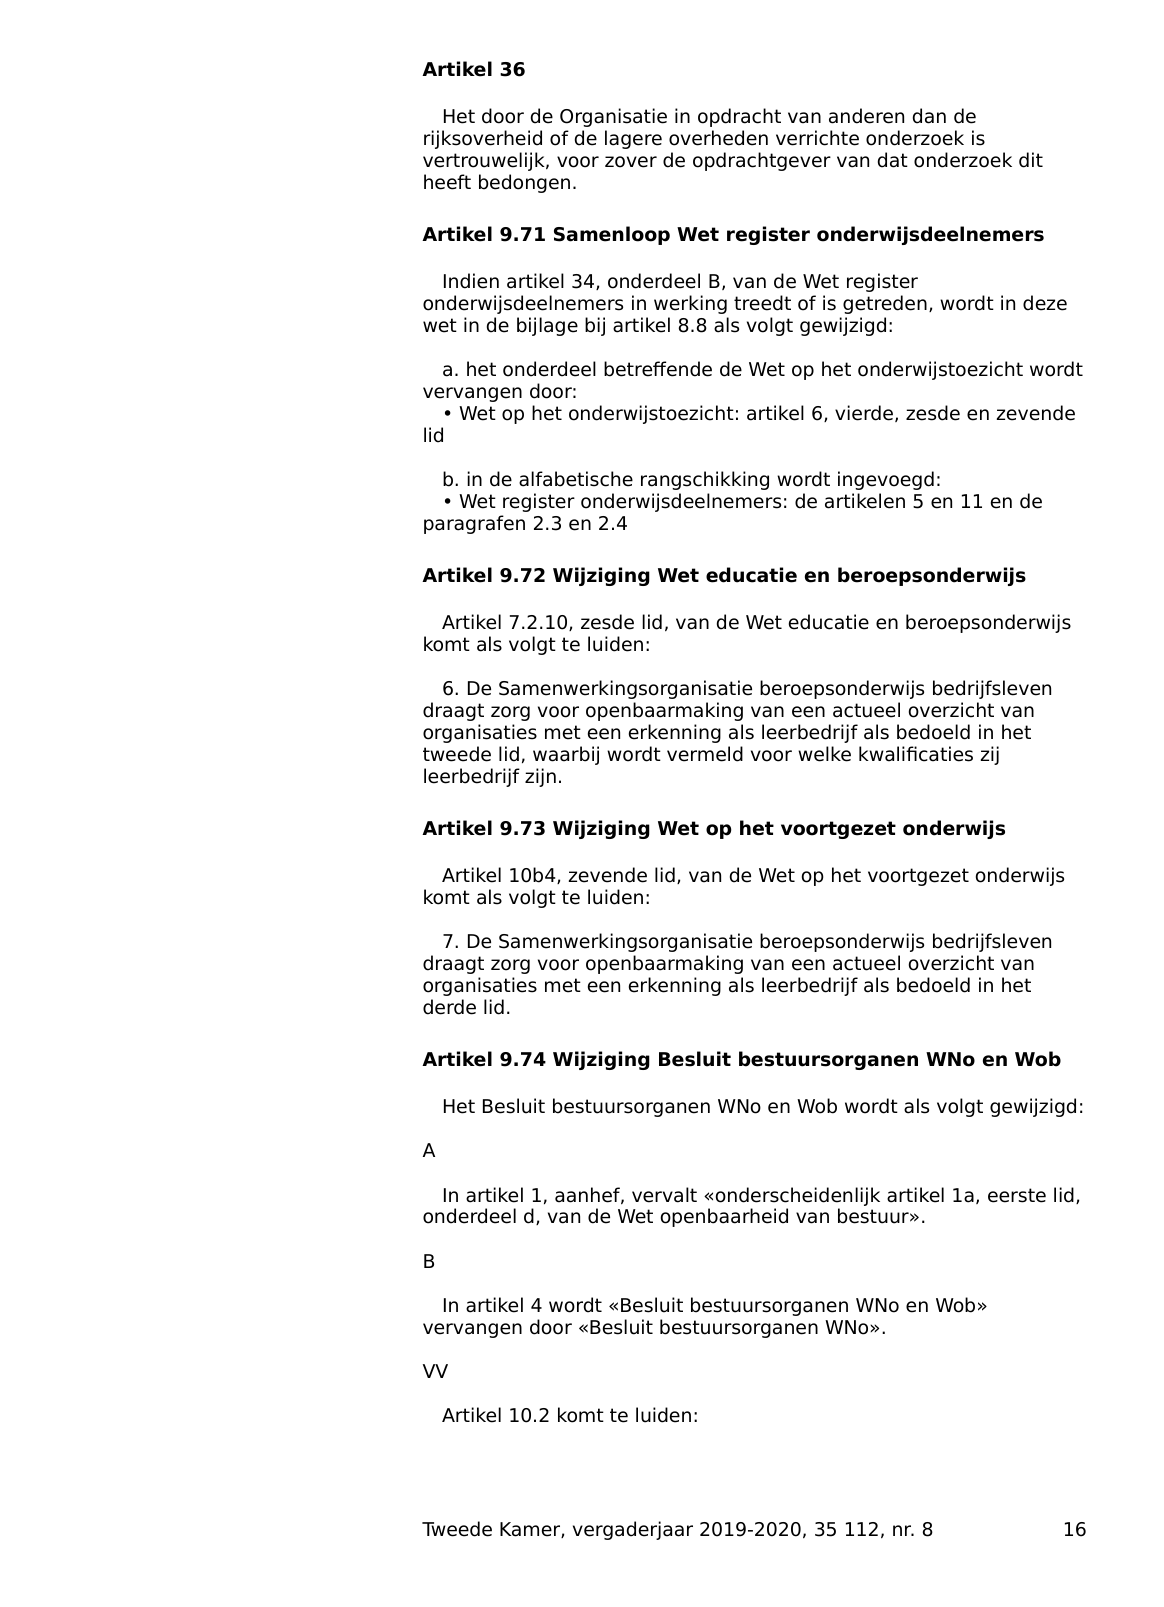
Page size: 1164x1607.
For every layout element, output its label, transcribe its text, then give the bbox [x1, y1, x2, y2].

text In artikel 1, aanhef, vervalt «onderscheidenlijk artikel 1a, eerste lid, onderdeel d, van de Wet openbaarheid van bestuur». [422, 1184, 1087, 1228]
text VV [422, 1361, 1087, 1383]
subtitle Artikel 9.74 Wijziging Besluit bestuursorganen WNo en Wob [422, 1049, 1087, 1071]
text • Wet op het onderwijstoezicht: artikel 6, vierde, zesde en zevende lid [422, 403, 1087, 447]
text 6. De Samenwerkingsorganisatie beroepsonderwijs bedrijfsleven draagt zorg voor openbaarmaking van een actueel overzicht van organisaties met een erkenning als leerbedrijf als bedoeld in het tweede lid, waarbij wordt vermeld voor welke kwalificaties zij leerbedrijf zijn. [422, 678, 1087, 788]
text Artikel 7.2.10, zesde lid, van de Wet educatie en beroepsonderwijs komt als volgt te luiden: [422, 612, 1087, 656]
text Artikel 10.2 komt te luiden: [422, 1405, 1087, 1427]
text B [422, 1251, 1087, 1273]
text Het door de Organisatie in opdracht van anderen dan de rijksoverheid of de lagere overheden verrichte onderzoek is vertrouwelijk, voor zover de opdrachtgever van dat onderzoek dit heeft bedongen. [422, 106, 1087, 194]
text • Wet register onderwijsdeelnemers: de artikelen 5 en 11 en de paragrafen 2.3 en 2.4 [422, 491, 1087, 535]
subtitle Artikel 36 [422, 59, 1087, 81]
subtitle Artikel 9.71 Samenloop Wet register onderwijsdeelnemers [422, 224, 1087, 246]
subtitle Artikel 9.72 Wijziging Wet educatie en beroepsonderwijs [422, 565, 1087, 587]
text a. het onderdeel betreffende de Wet op het onderwijstoezicht wordt vervangen door: [422, 359, 1087, 403]
text Het Besluit bestuursorganen WNo en Wob wordt als volgt gewijzigd: [422, 1096, 1087, 1118]
text A [422, 1140, 1087, 1162]
text b. in de alfabetische rangschikking wordt ingevoegd: [422, 469, 1087, 491]
subtitle Artikel 9.73 Wijziging Wet op het voortgezet onderwijs [422, 818, 1087, 840]
text Artikel 10b4, zevende lid, van de Wet op het voortgezet onderwijs komt als volgt te luiden: [422, 865, 1087, 909]
text 7. De Samenwerkingsorganisatie beroepsonderwijs bedrijfsleven draagt zorg voor openbaarmaking van een actueel overzicht van organisaties met een erkenning als leerbedrijf als bedoeld in het derde lid. [422, 931, 1087, 1019]
text In artikel 4 wordt «Besluit bestuursorganen WNo en Wob» vervangen door «Besluit bestuursorganen WNo». [422, 1295, 1087, 1339]
text Indien artikel 34, onderdeel B, van de Wet register onderwijsdeelnemers in werking treedt of is getreden, wordt in deze wet in de bijlage bij artikel 8.8 als volgt gewijzigd: [422, 271, 1087, 337]
